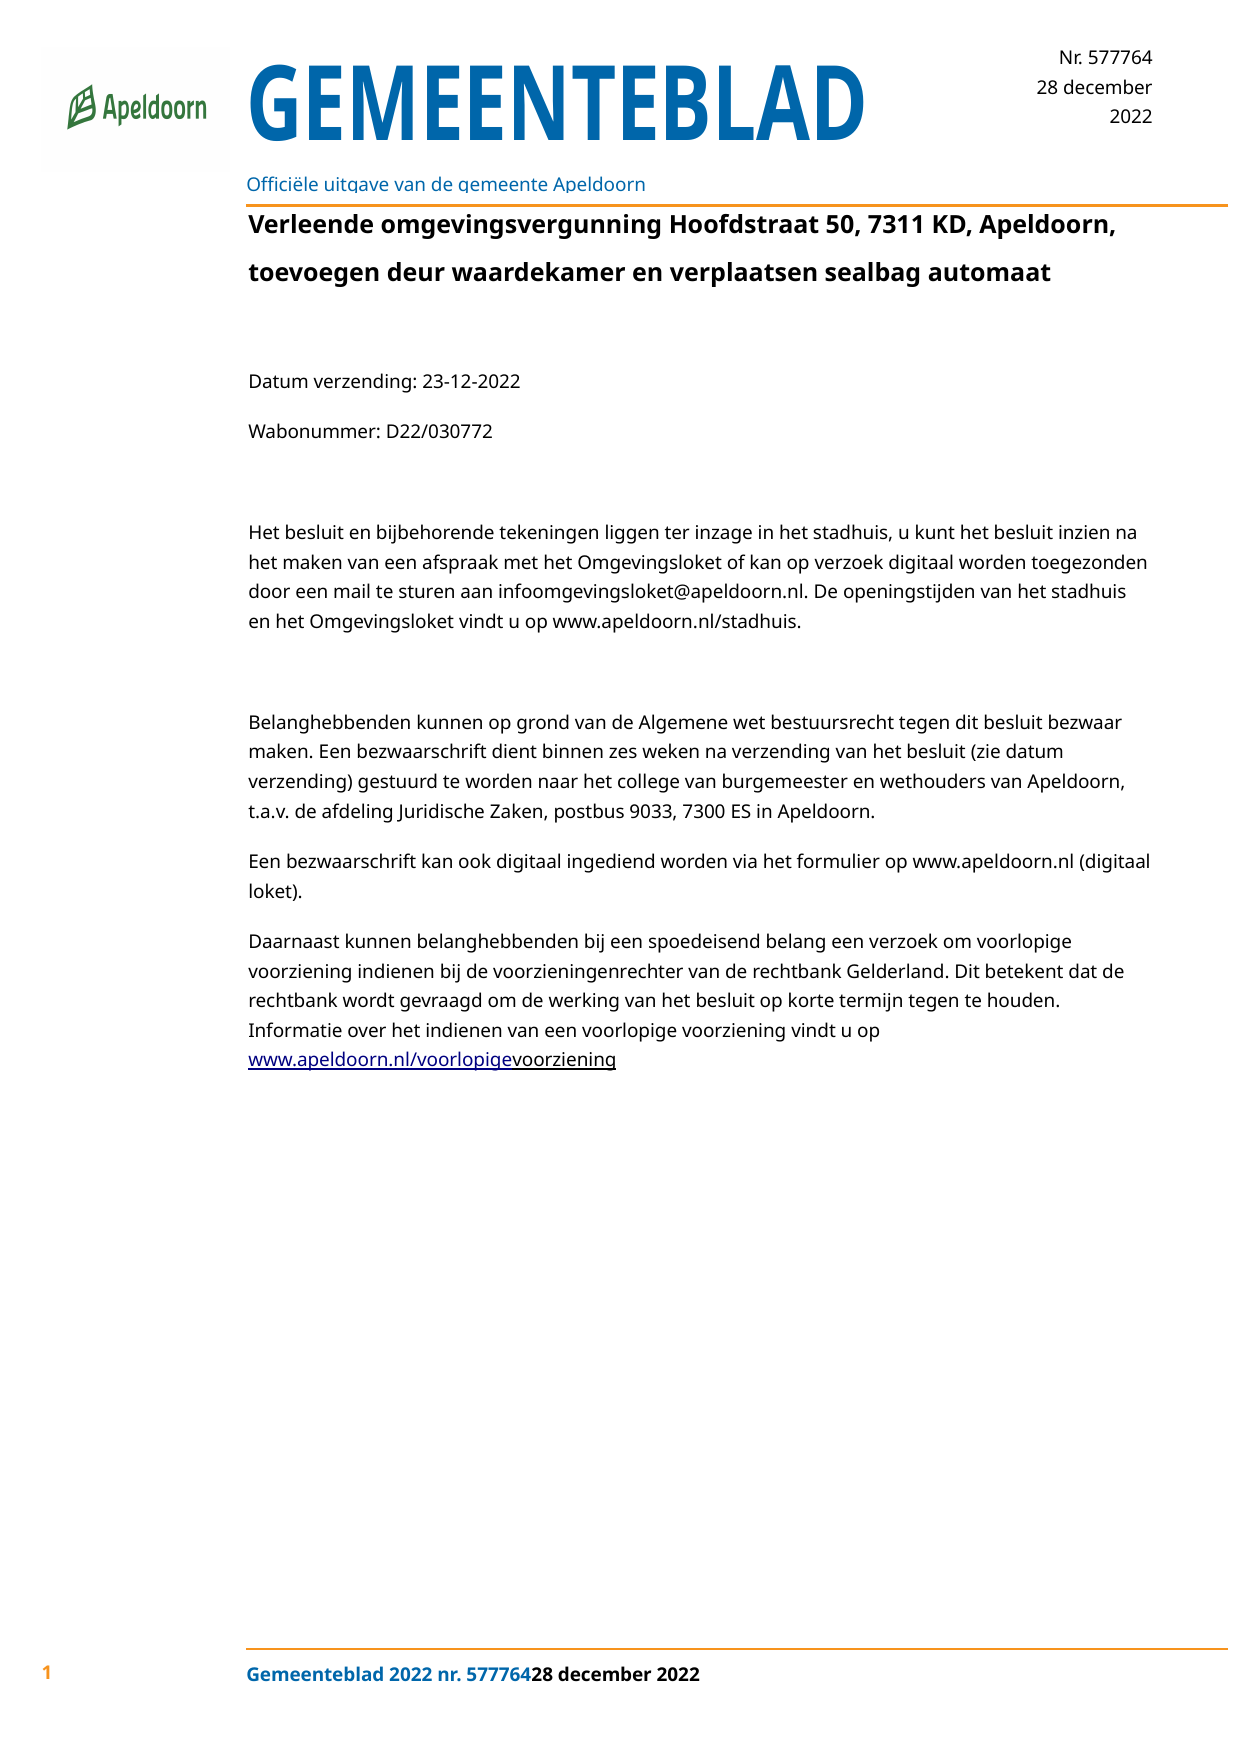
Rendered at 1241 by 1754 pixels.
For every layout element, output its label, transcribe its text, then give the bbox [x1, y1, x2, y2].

text Wabonummer: D22/030772 [248, 419, 1152, 444]
text Belanghebbenden kunnen op grond van de Algemene wet bestuursrecht tegen dit besluit bezwaar maken. Een bezwaarschrift dient binnen zes weken na verzending van het besluit (zie datum verzending) gestuurd te worden naar het college van burgemeester en wethouders van Apeldoorn, t.a.v. de afdeling Juridische Zaken, postbus 9033, 7300 ES in Apeldoorn. [248, 709, 1152, 824]
text Daarnaast kunnen belanghebbenden bij een spoedeisend belang een verzoek om voorlopige voorziening indienen bij de voorzieningenrechter van de rechtbank Gelderland. Dit betekent dat de rechtbank wordt gevraagd om de werking van het besluit op korte termijn tegen te houden. Informatie over het indienen van een voorlopige voorziening vindt u op www.apeldoorn.nl/voorlopigevoorziening [248, 928, 1152, 1072]
text Een bezwaarschrift kan ook digitaal ingediend worden via het formulier op www.apeldoorn.nl (digitaal loket). [248, 848, 1152, 904]
text Het besluit en bijbehorende tekeningen liggen ter inzage in het stadhuis, u kunt het besluit inzien na het maken van een afspraak met het Omgevingsloket of kan op verzoek digitaal worden toegezonden door een mail te sturen aan infoomgevingsloket@apeldoorn.nl. De openingstijden van het stadhuis en het Omgevingsloket vindt u op www.apeldoorn.nl/stadhuis. [248, 519, 1152, 634]
text Verleende omgevingsvergunning Hoofdstraat 50, 7311 KD, Apeldoorn, toevoegen deur waardekamer en verplaatsen sealbag automaat [248, 207, 1152, 288]
text Datum verzending: 23-12-2022 [248, 368, 1152, 394]
picture [41, 47, 231, 172]
